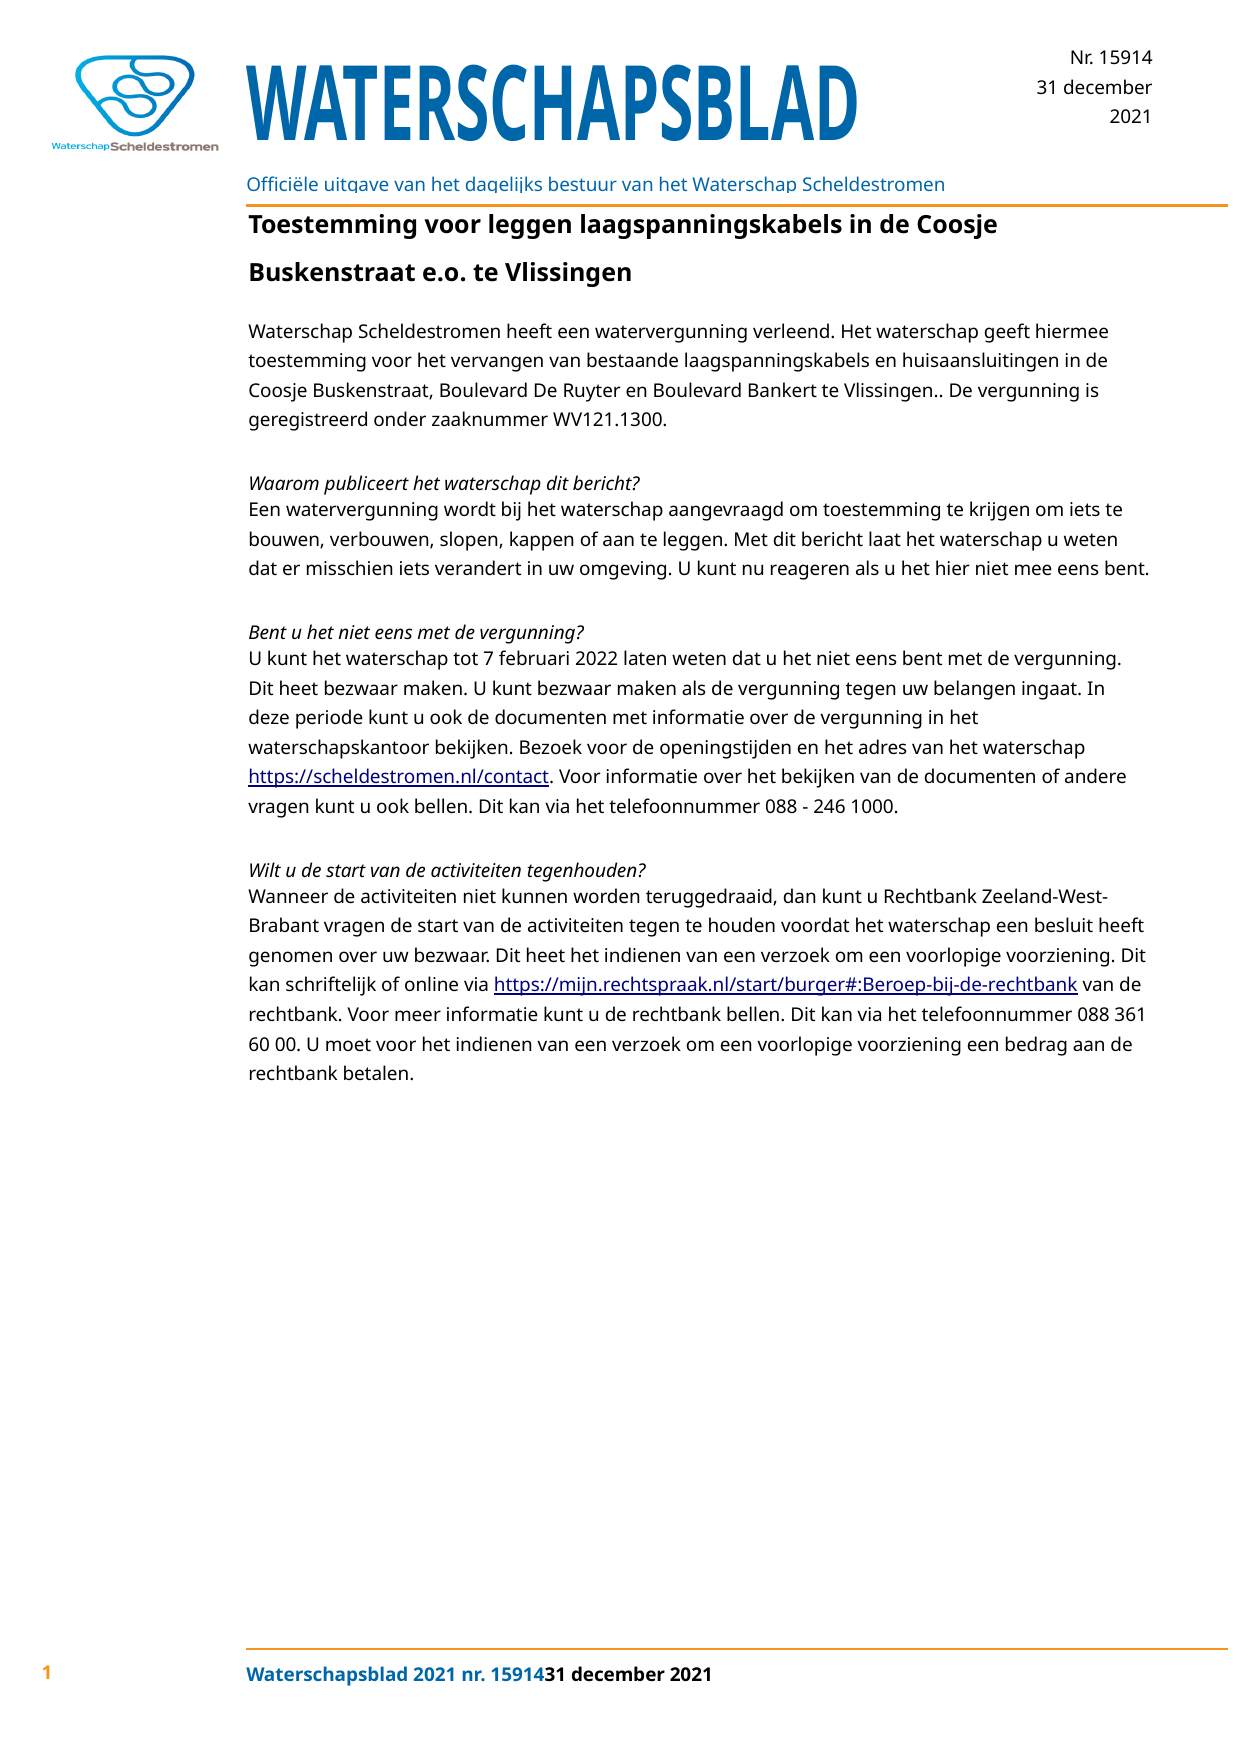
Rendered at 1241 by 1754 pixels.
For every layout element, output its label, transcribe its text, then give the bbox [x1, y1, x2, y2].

text Wilt u de start van de activiteiten tegenhouden? [248, 857, 1152, 883]
text Bent u het niet eens met de vergunning? [248, 619, 1152, 645]
picture [41, 47, 231, 172]
text Een watervergunning wordt bij het waterschap aangevraagd om toestemming te krijgen om iets te bouwen, verbouwen, slopen, kappen of aan te leggen. Met dit bericht laat het waterschap u weten dat er misschien iets verandert in uw omgeving. U kunt nu reageren als u het hier niet mee eens bent. [248, 496, 1152, 581]
text U kunt het waterschap tot 7 februari 2022 laten weten dat u het niet eens bent met de vergunning. Dit heet bezwaar maken. U kunt bezwaar maken als de vergunning tegen uw belangen ingaat. In deze periode kunt u ook de documenten met informatie over de vergunning in het waterschapskantoor bekijken. Bezoek voor de openingstijden en het adres van het waterschap https://scheldestromen.nl/contact. Voor informatie over het bekijken van de documenten of andere vragen kunt u ook bellen. Dit kan via het telefoonnummer 088 - 246 1000. [248, 645, 1152, 819]
text Toestemming voor leggen laagspanningskabels in de Coosje Buskenstraat e.o. te Vlissingen [248, 207, 1152, 288]
text Waterschap Scheldestromen heeft een watervergunning verleend. Het waterschap geeft hiermee toestemming voor het vervangen van bestaande laagspanningskabels en huisaansluitingen in de Coosje Buskenstraat, Boulevard De Ruyter en Boulevard Bankert te Vlissingen.. De vergunning is geregistreerd onder zaaknummer WV121.1300. [248, 318, 1152, 432]
text Waarom publiceert het waterschap dit bericht? [248, 471, 1152, 496]
text Wanneer de activiteiten niet kunnen worden teruggedraaid, dan kunt u Rechtbank Zeeland-West-Brabant vragen de start van de activiteiten tegen te houden voordat het waterschap een besluit heeft genomen over uw bezwaar. Dit heet het indienen van een verzoek om een voorlopige voorziening. Dit kan schriftelijk of online via https://mijn.rechtspraak.nl/start/burger#:Beroep-bij-de-rechtbank van de rechtbank. Voor meer informatie kunt u de rechtbank bellen. Dit kan via het telefoonnummer 088 361 60 00. U moet voor het indienen van een verzoek om een voorlopige voorziening een bedrag aan de rechtbank betalen. [248, 883, 1152, 1086]
